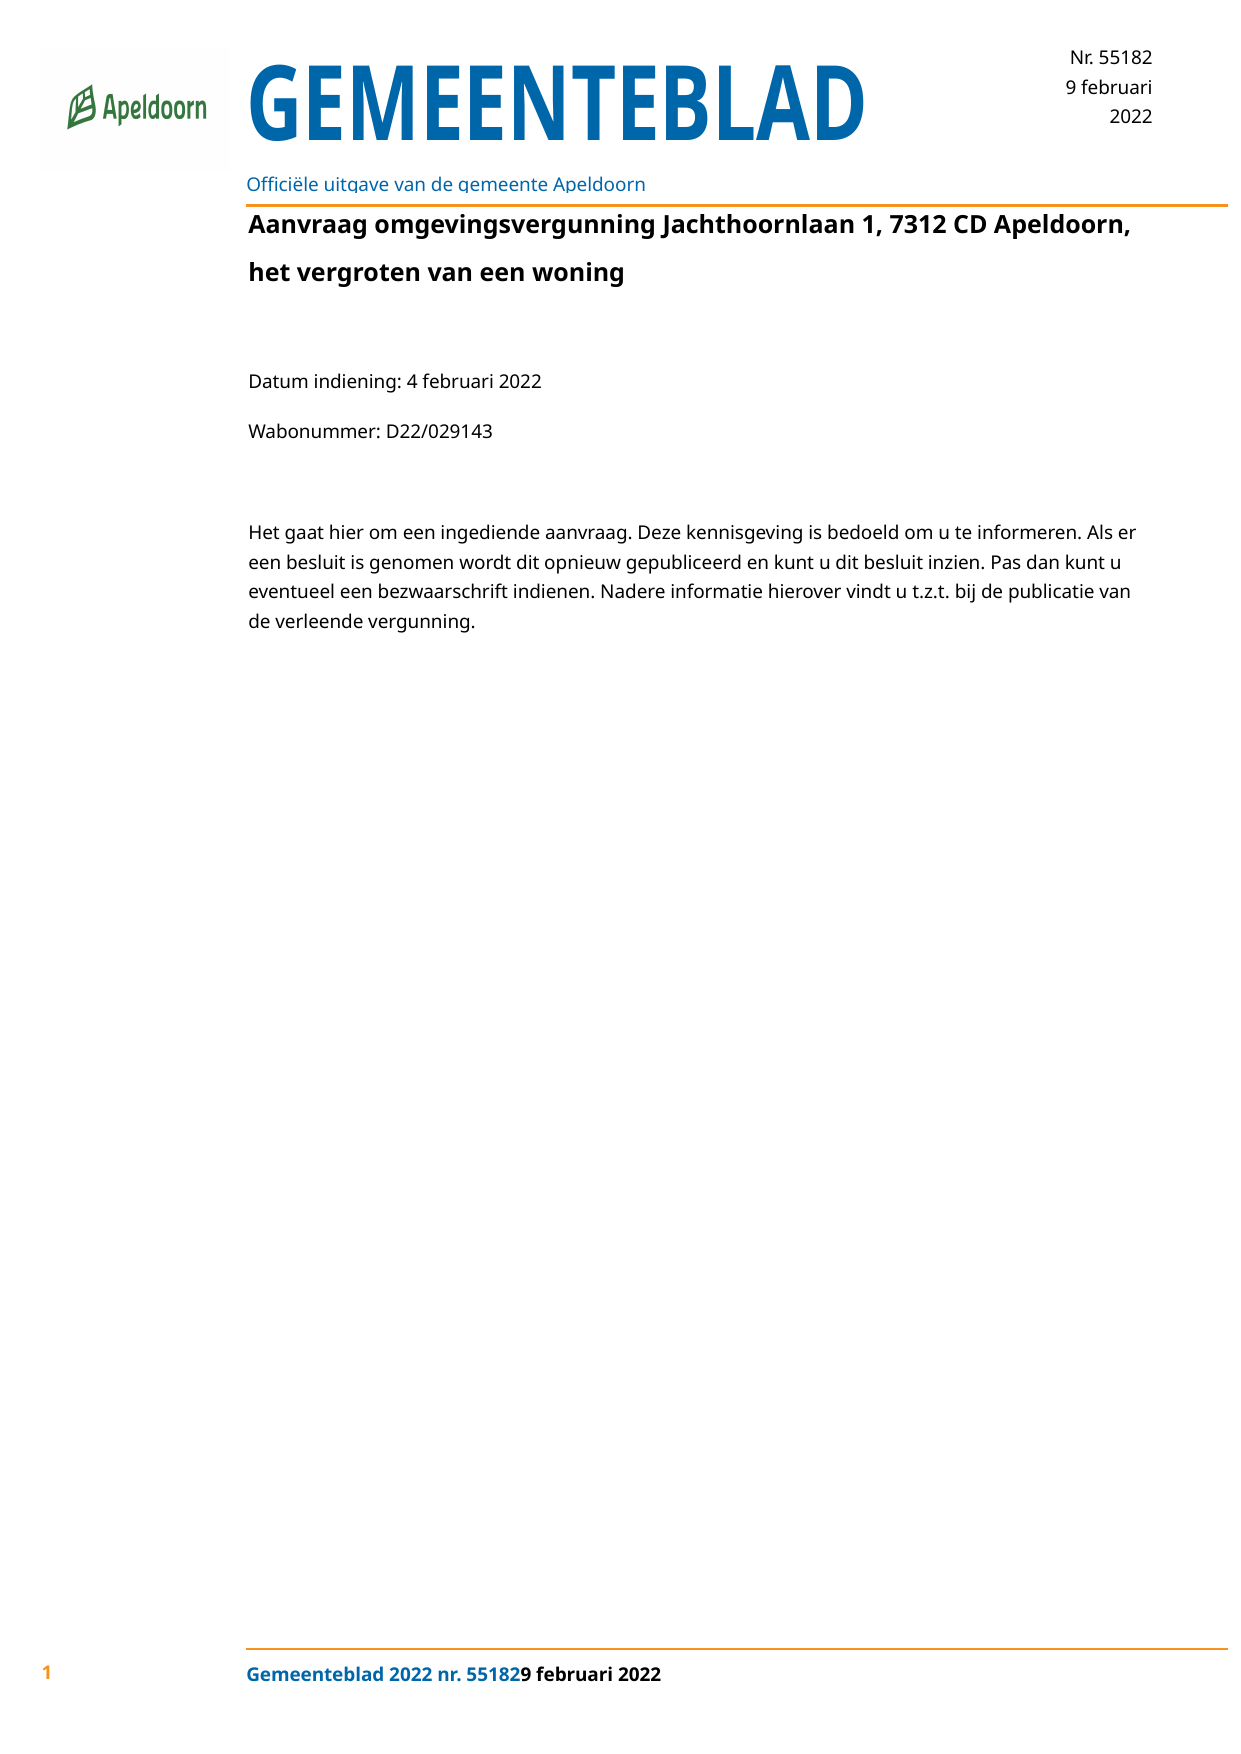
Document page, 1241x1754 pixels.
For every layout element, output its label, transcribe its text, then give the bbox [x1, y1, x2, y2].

text Aanvraag omgevingsvergunning Jachthoornlaan 1, 7312 CD Apeldoorn, het vergroten van een woning [248, 207, 1152, 288]
text Wabonummer: D22/029143 [248, 419, 1152, 444]
text Het gaat hier om een ingediende aanvraag. Deze kennisgeving is bedoeld om u te informeren. Als er een besluit is genomen wordt dit opnieuw gepubliceerd en kunt u dit besluit inzien. Pas dan kunt u eventueel een bezwaarschrift indienen. Nadere informatie hierover vindt u t.z.t. bij de publicatie van de verleende vergunning. [248, 519, 1152, 634]
text Datum indiening: 4 februari 2022 [248, 368, 1152, 394]
picture [41, 47, 231, 172]
